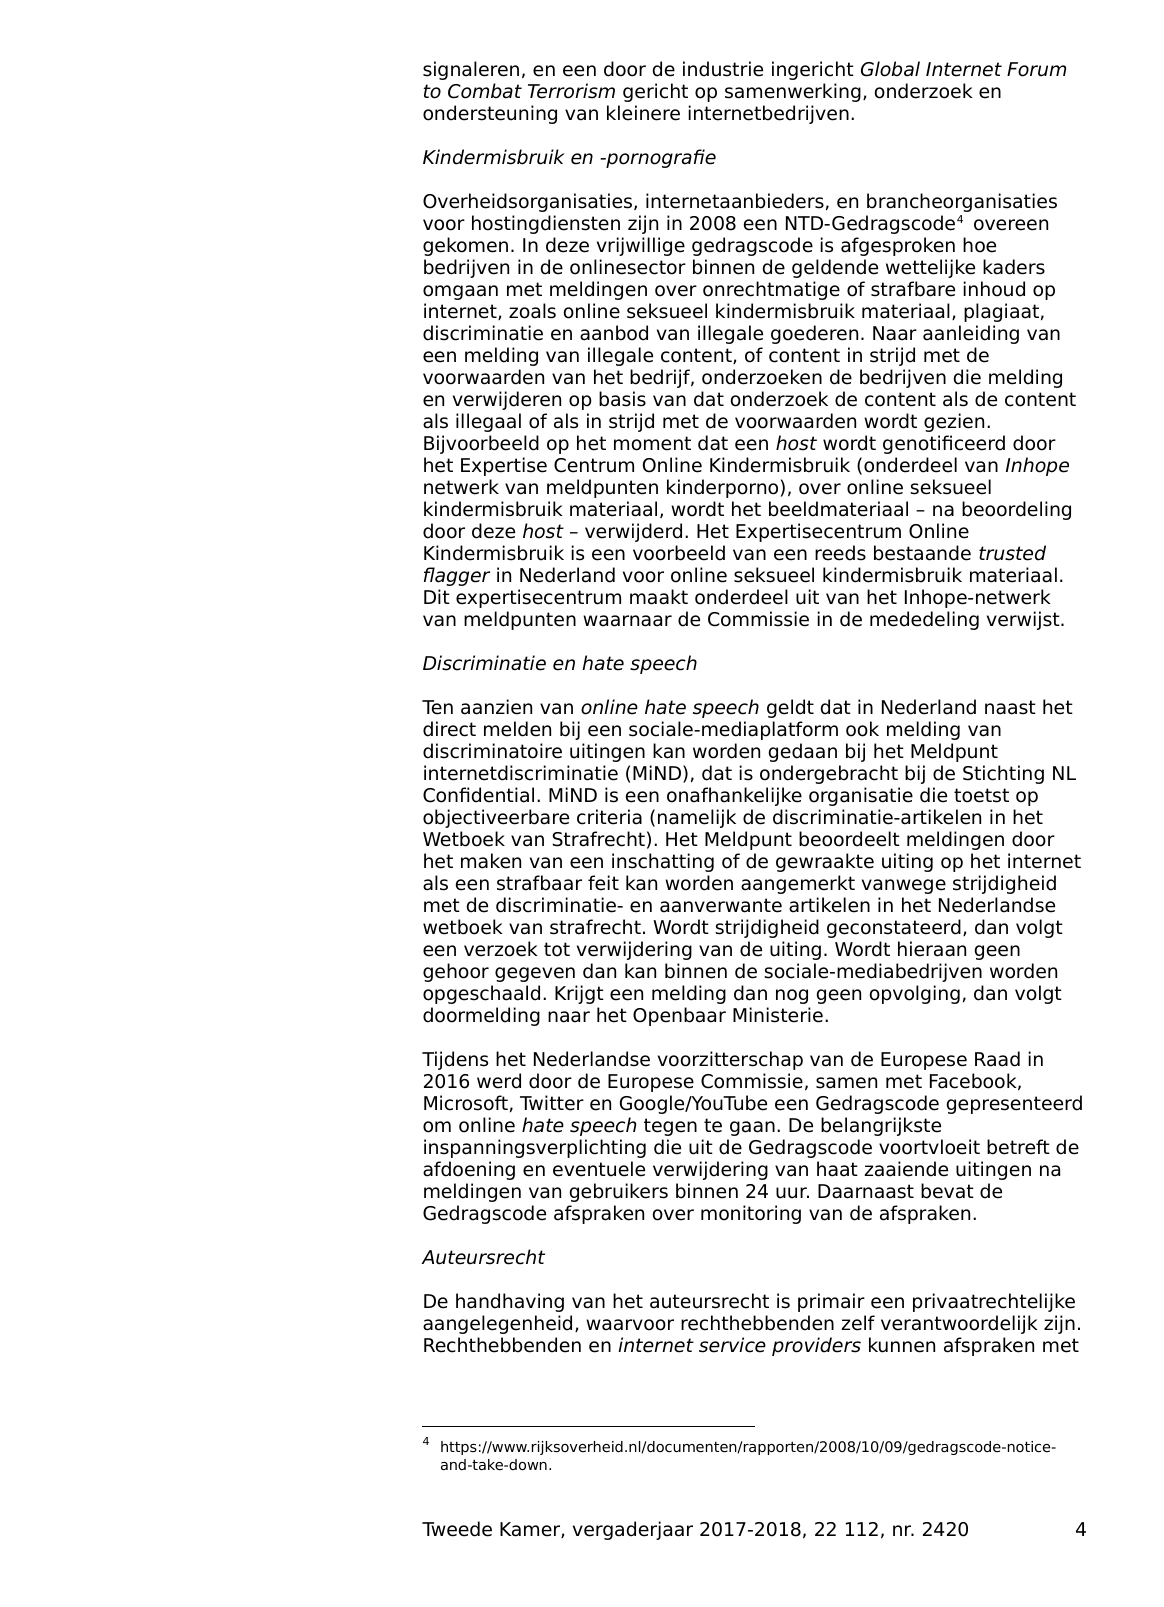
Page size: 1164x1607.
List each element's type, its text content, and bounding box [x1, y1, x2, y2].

text Tijdens het Nederlandse voorzitterschap van de Europese Raad in 2016 werd door de Europese Commissie, samen met Facebook, Microsoft, Twitter en Google/YouTube een Gedragscode gepresenteerd om online hate speech tegen te gaan. De belangrijkste inspanningsverplichting die uit de Gedragscode voortvloeit betreft de afdoening en eventuele verwijdering van haat zaaiende uitingen na meldingen van gebruikers binnen 24 uur. Daarnaast bevat de Gedragscode afspraken over monitoring van de afspraken. [422, 1049, 1087, 1225]
text Overheidsorganisaties, internetaanbieders, en brancheorganisaties voor hostingdiensten zijn in 2008 een NTD-Gedragscode overeen gekomen. In deze vrijwillige gedragscode is afgesproken hoe bedrijven in de onlinesector binnen de geldende wettelijke kaders omgaan met meldingen over onrechtmatige of strafbare inhoud op internet, zoals online seksueel kindermisbruik materiaal, plagiaat, discriminatie en aanbod van illegale goederen. Naar aanleiding van een melding van illegale content, of content in strijd met de voorwaarden van het bedrijf, onderzoeken de bedrijven die melding en verwijderen op basis van dat onderzoek de content als de content als illegaal of als in strijd met de voorwaarden wordt gezien. Bijvoorbeeld op het moment dat een host wordt genotificeerd door het Expertise Centrum Online Kindermisbruik (onderdeel van Inhope netwerk van meldpunten kinderporno), over online seksueel kindermisbruik materiaal, wordt het beeldmateriaal – na beoordeling door deze host – verwijderd. Het Expertisecentrum Online Kindermisbruik is een voorbeeld van een reeds bestaande trusted flagger in Nederland voor online seksueel kindermisbruik materiaal. Dit expertisecentrum maakt onderdeel uit van het Inhope-netwerk van meldpunten waarnaar de Commissie in de mededeling verwijst. [422, 191, 1087, 631]
text https://www.rijksoverheid.nl/documenten/rapporten/2008/10/09/gedragscode-notice-and-take-down. [422, 1435, 1087, 1474]
subtitle Kindermisbruik en -pornografie [422, 147, 1087, 169]
subtitle Auteursrecht [422, 1247, 1087, 1269]
subtitle Discriminatie en hate speech [422, 653, 1087, 675]
text De handhaving van het auteursrecht is primair een privaatrechtelijke aangelegenheid, waarvoor rechthebbenden zelf verantwoordelijk zijn. Rechthebbenden en internet service providers kunnen afspraken met [422, 1291, 1087, 1357]
text Ten aanzien van online hate speech geldt dat in Nederland naast het direct melden bij een sociale-mediaplatform ook melding van discriminatoire uitingen kan worden gedaan bij het Meldpunt internetdiscriminatie (MiND), dat is ondergebracht bij de Stichting NL Confidential. MiND is een onafhankelijke organisatie die toetst op objectiveerbare criteria (namelijk de discriminatie-artikelen in het Wetboek van Strafrecht). Het Meldpunt beoordeelt meldingen door het maken van een inschatting of de gewraakte uiting op het internet als een strafbaar feit kan worden aangemerkt vanwege strijdigheid met de discriminatie- en aanverwante artikelen in het Nederlandse wetboek van strafrecht. Wordt strijdigheid geconstateerd, dan volgt een verzoek tot verwijdering van de uiting. Wordt hieraan geen gehoor gegeven dan kan binnen de sociale-mediabedrijven worden opgeschaald. Krijgt een melding dan nog geen opvolging, dan volgt doormelding naar het Openbaar Ministerie. [422, 697, 1087, 1027]
text signaleren, en een door de industrie ingericht Global Internet Forum to Combat Terrorism gericht op samenwerking, onderzoek en ondersteuning van kleinere internetbedrijven. [422, 59, 1087, 125]
